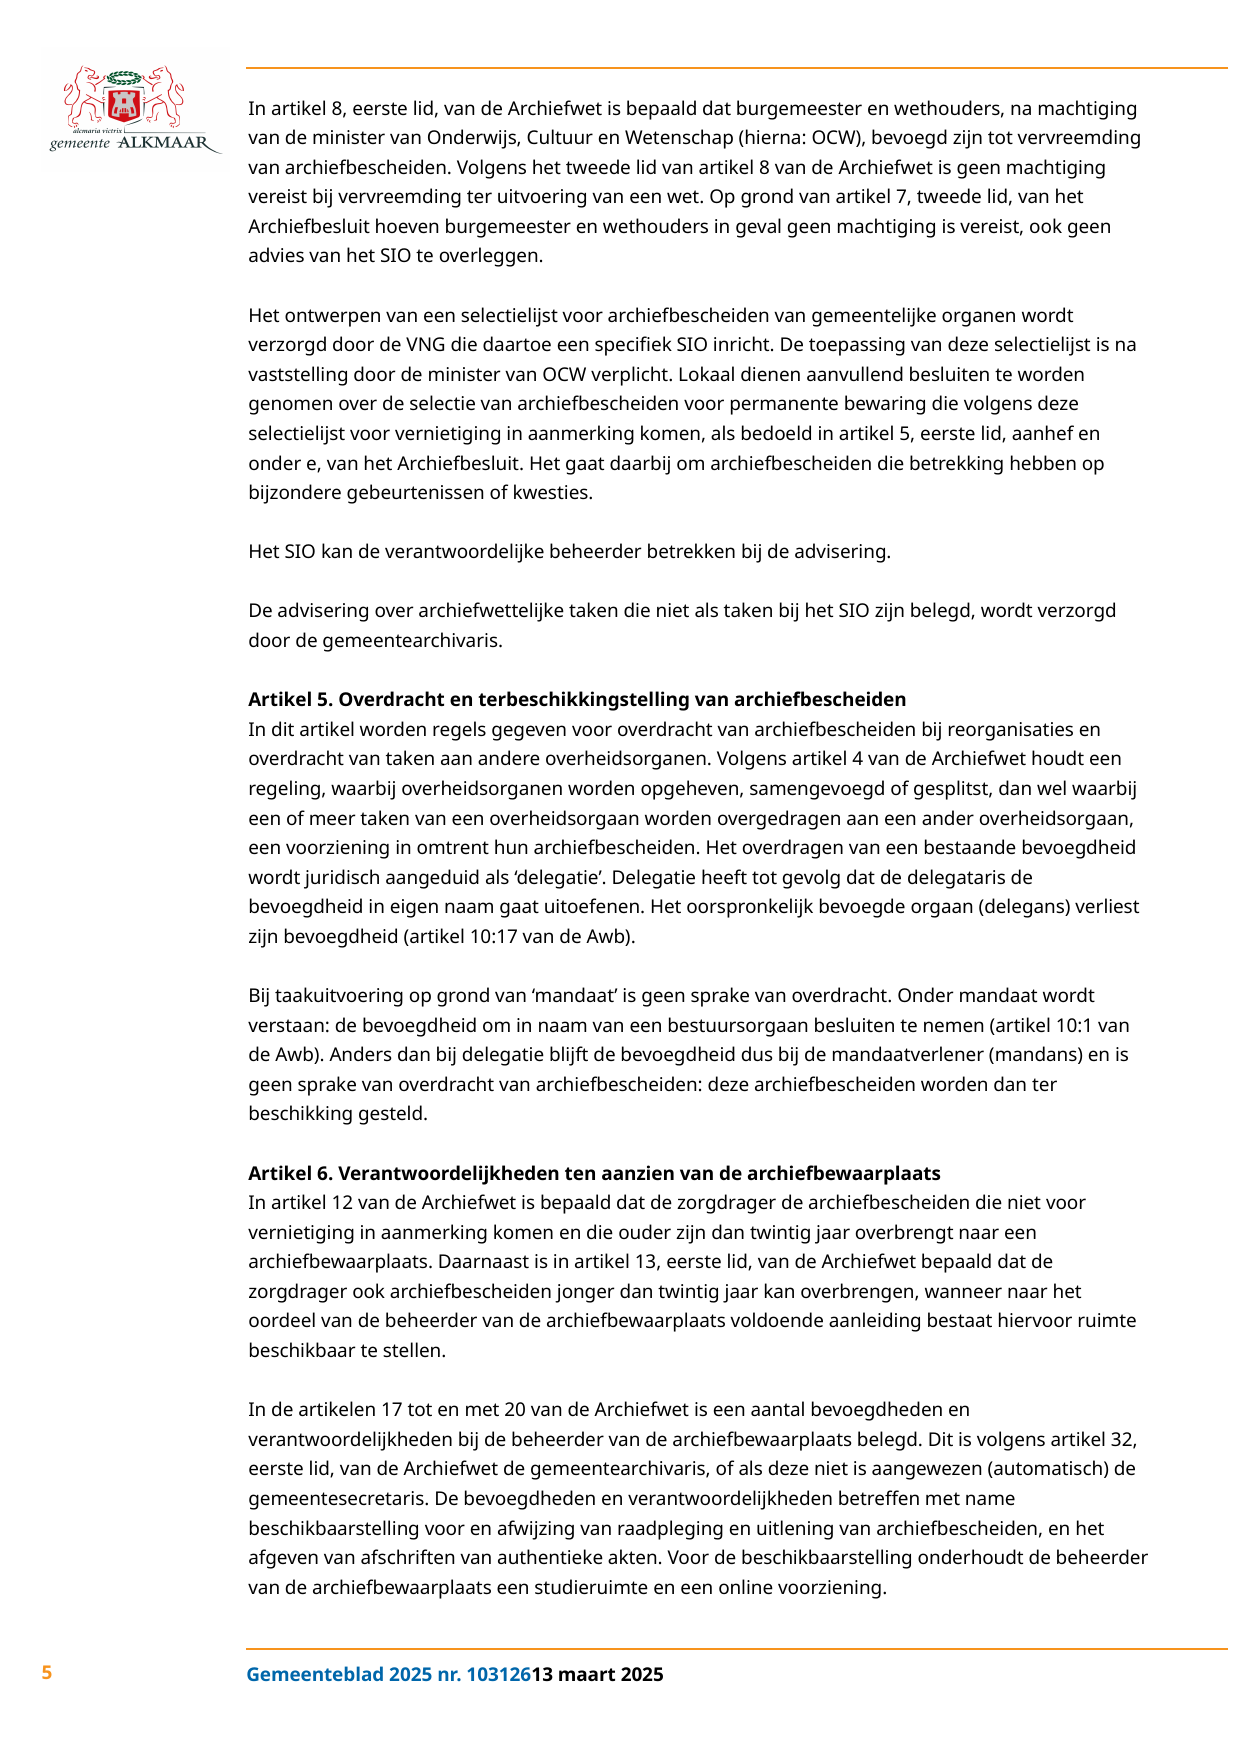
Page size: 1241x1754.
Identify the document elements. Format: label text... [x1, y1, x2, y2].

text In dit artikel worden regels gegeven voor overdracht van archiefbescheiden bij reorganisaties en overdracht van taken aan andere overheidsorganen. Volgens artikel 4 van de Archiefwet houdt een regeling, waarbij overheidsorganen worden opgeheven, samengevoegd of gesplitst, dan wel waarbij een of meer taken van een overheidsorgaan worden overgedragen aan een ander overheidsorgaan, een voorziening in omtrent hun archiefbescheiden. Het overdragen van een bestaande bevoegdheid wordt juridisch aangeduid als ‘delegatie’. Delegatie heeft tot gevolg dat de delegataris de bevoegdheid in eigen naam gaat uitoefenen. Het oorspronkelijk bevoegde orgaan (delegans) verliest zijn bevoegdheid (artikel 10:17 van de Awb). [248, 716, 1152, 949]
text In de artikelen 17 tot en met 20 van de Archiefwet is een aantal bevoegdheden en verantwoordelijkheden bij de beheerder van de archiefbewaarplaats belegd. Dit is volgens artikel 32, eerste lid, van de Archiefwet de gemeentearchivaris, of als deze niet is aangewezen (automatisch) de gemeentesecretaris. De bevoegdheden en verantwoordelijkheden betreffen met name beschikbaarstelling voor en afwijzing van raadpleging en uitlening van archiefbescheiden, en het afgeven van afschriften van authentieke akten. Voor de beschikbaarstelling onderhoudt de beheerder van de archiefbewaarplaats een studieruimte en een online voorziening. [248, 1396, 1152, 1600]
picture [41, 47, 231, 172]
text In artikel 12 van de Archiefwet is bepaald dat de zorgdrager de archiefbescheiden die niet voor vernietiging in aanmerking komen en die ouder zijn dan twintig jaar overbrengt naar een archiefbewaarplaats. Daarnaast is in artikel 13, eerste lid, van de Archiefwet bepaald dat de zorgdrager ook archiefbescheiden jonger dan twintig jaar kan overbrengen, wanneer naar het oordeel van de beheerder van de archiefbewaarplaats voldoende aanleiding bestaat hiervoor ruimte beschikbaar te stellen. [248, 1189, 1152, 1363]
text Het ontwerpen van een selectielijst voor archiefbescheiden van gemeentelijke organen wordt verzorgd door de VNG die daartoe een specifiek SIO inricht. De toepassing van deze selectielijst is na vaststelling door de minister van OCW verplicht. Lokaal dienen aanvullend besluiten te worden genomen over de selectie van archiefbescheiden voor permanente bewaring die volgens deze selectielijst voor vernietiging in aanmerking komen, als bedoeld in artikel 5, eerste lid, aanhef en onder e, van het Archiefbesluit. Het gaat daarbij om archiefbescheiden die betrekking hebben op bijzondere gebeurtenissen of kwesties. [248, 302, 1152, 505]
text Artikel 6. Verantwoordelijkheden ten aanzien van de archiefbewaarplaats [248, 1160, 1152, 1186]
text Bij taakuitvoering op grond van ‘mandaat’ is geen sprake van overdracht. Onder mandaat wordt verstaan: de bevoegdheid om in naam van een bestuursorgaan besluiten te nemen (artikel 10:1 van de Awb). Anders dan bij delegatie blijft de bevoegdheid dus bij de mandaatverlener (mandans) en is geen sprake van overdracht van archiefbescheiden: deze archiefbescheiden worden dan ter beschikking gesteld. [248, 982, 1152, 1126]
text In artikel 8, eerste lid, van de Archiefwet is bepaald dat burgemeester en wethouders, na machtiging van de minister van Onderwijs, Cultuur en Wetenschap (hierna: OCW), bevoegd zijn tot vervreemding van archiefbescheiden. Volgens het tweede lid van artikel 8 van de Archiefwet is geen machtiging vereist bij vervreemding ter uitvoering van een wet. Op grond van artikel 7, tweede lid, van het Archiefbesluit hoeven burgemeester en wethouders in geval geen machtiging is vereist, ook geen advies van het SIO te overleggen. [248, 95, 1152, 268]
text Het SIO kan de verantwoordelijke beheerder betrekken bij de advisering. [248, 538, 1152, 564]
text Artikel 5. Overdracht en terbeschikkingstelling van archiefbescheiden [248, 686, 1152, 712]
text De advisering over archiefwettelijke taken die niet als taken bij het SIO zijn belegd, wordt verzorgd door de gemeentearchivaris. [248, 598, 1152, 653]
